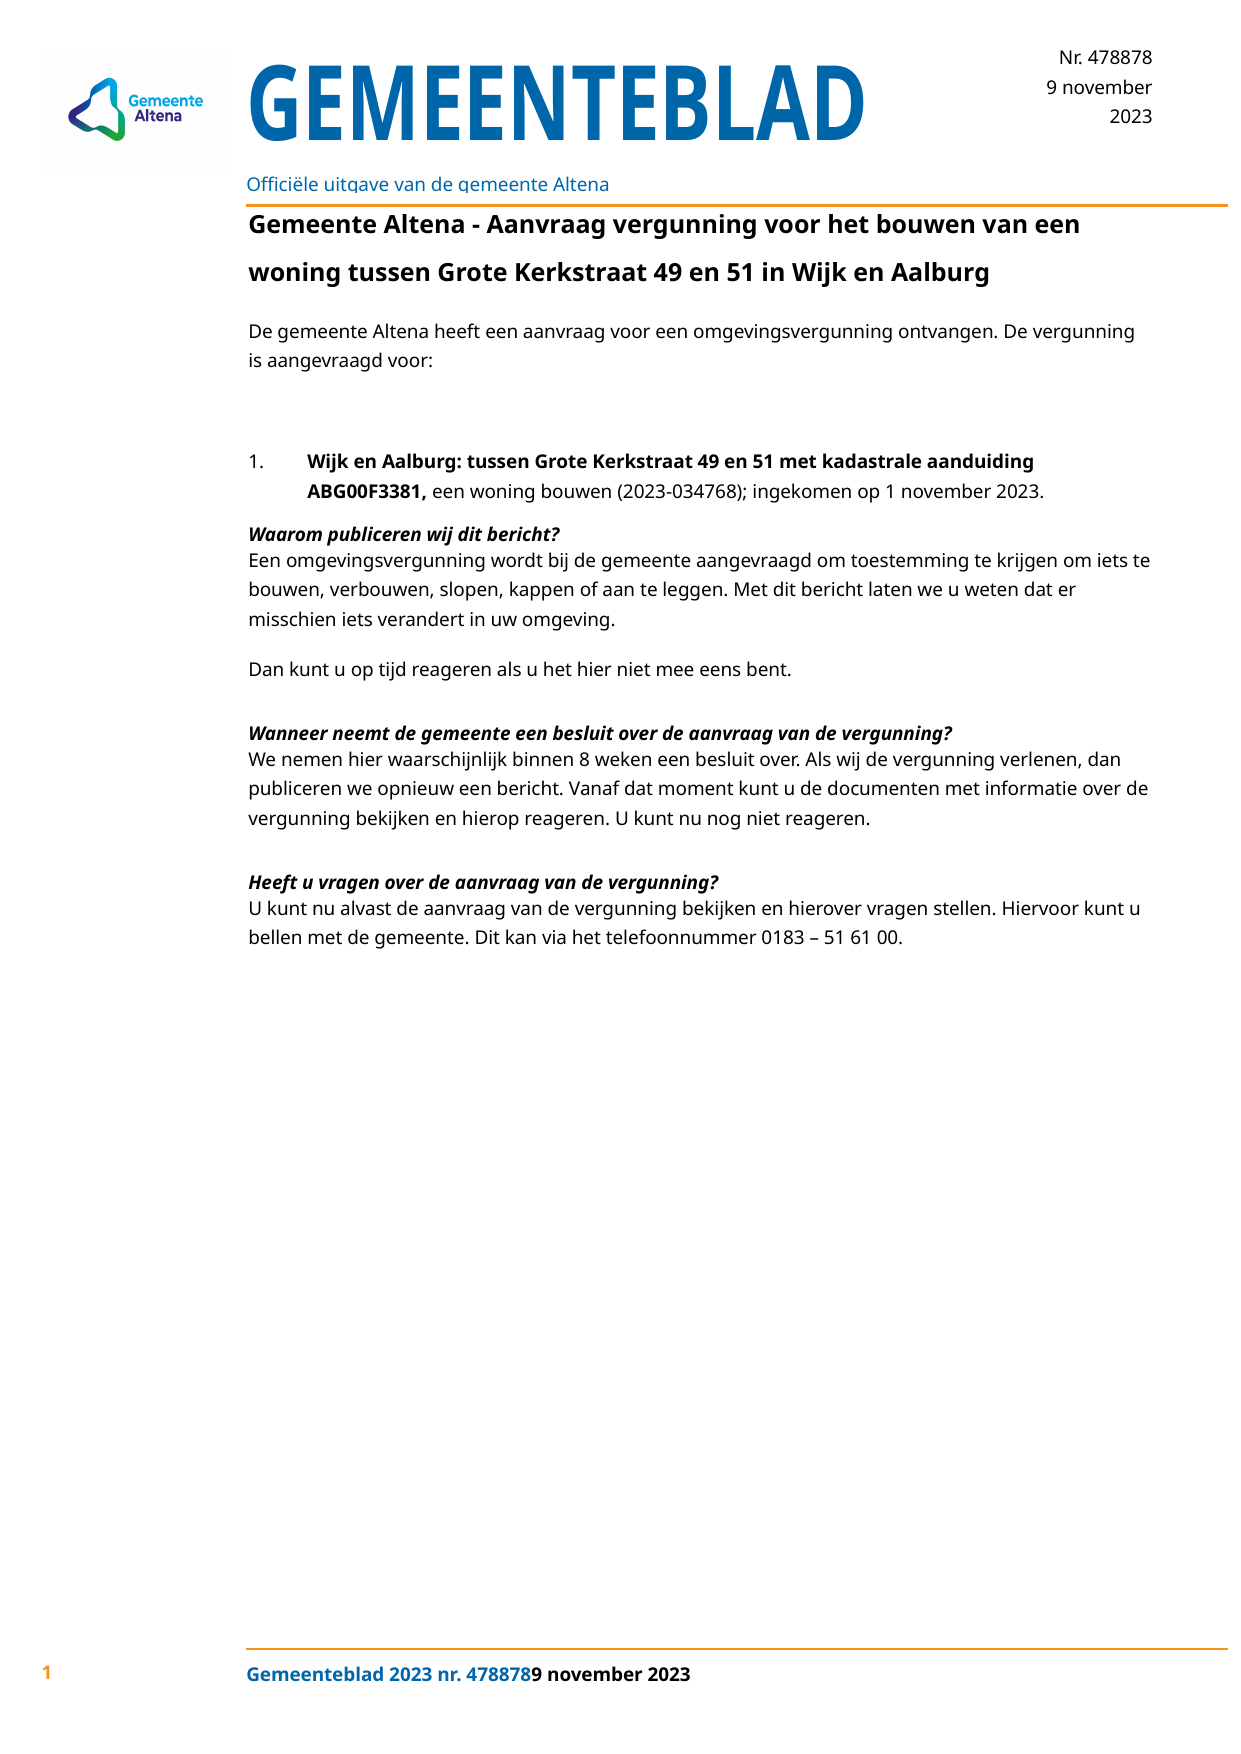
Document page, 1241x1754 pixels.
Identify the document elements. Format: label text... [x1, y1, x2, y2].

text Dan kunt u op tijd reageren als u het hier niet mee eens bent. [248, 656, 1152, 682]
text Waarom publiceren wij dit bericht? [248, 521, 1152, 547]
picture [41, 47, 231, 172]
text De gemeente Altena heeft een aanvraag voor een omgevingsvergunning ontvangen. De vergunning is aangevraagd voor: [248, 318, 1152, 373]
text Een omgevingsvergunning wordt bij de gemeente aangevraagd om toestemming te krijgen om iets te bouwen, verbouwen, slopen, kappen of aan te leggen. Met dit bericht laten we u weten dat er misschien iets verandert in uw omgeving. [248, 547, 1152, 632]
list Wijk en Aalburg: tussen Grote Kerkstraat 49 en 51 met kadastrale aanduiding ABG00F3381, een woning bouwen (2023-034768); ingekomen op 1 november 2023. [248, 448, 1152, 504]
text Heeft u vragen over de aanvraag van de vergunning? [248, 869, 1152, 895]
text Gemeente Altena - Aanvraag vergunning voor het bouwen van een woning tussen Grote Kerkstraat 49 en 51 in Wijk en Aalburg [248, 207, 1152, 288]
text Wanneer neemt de gemeente een besluit over de aanvraag van de vergunning? [248, 720, 1152, 746]
text We nemen hier waarschijnlijk binnen 8 weken een besluit over. Als wij de vergunning verlenen, dan publiceren we opnieuw een bericht. Vanaf dat moment kunt u de documenten met informatie over de vergunning bekijken en hierop reageren. U kunt nu nog niet reageren. [248, 746, 1152, 831]
text U kunt nu alvast de aanvraag van de vergunning bekijken en hierover vragen stellen. Hiervoor kunt u bellen met de gemeente. Dit kan via het telefoonnummer 0183 – 51 61 00. [248, 895, 1152, 950]
